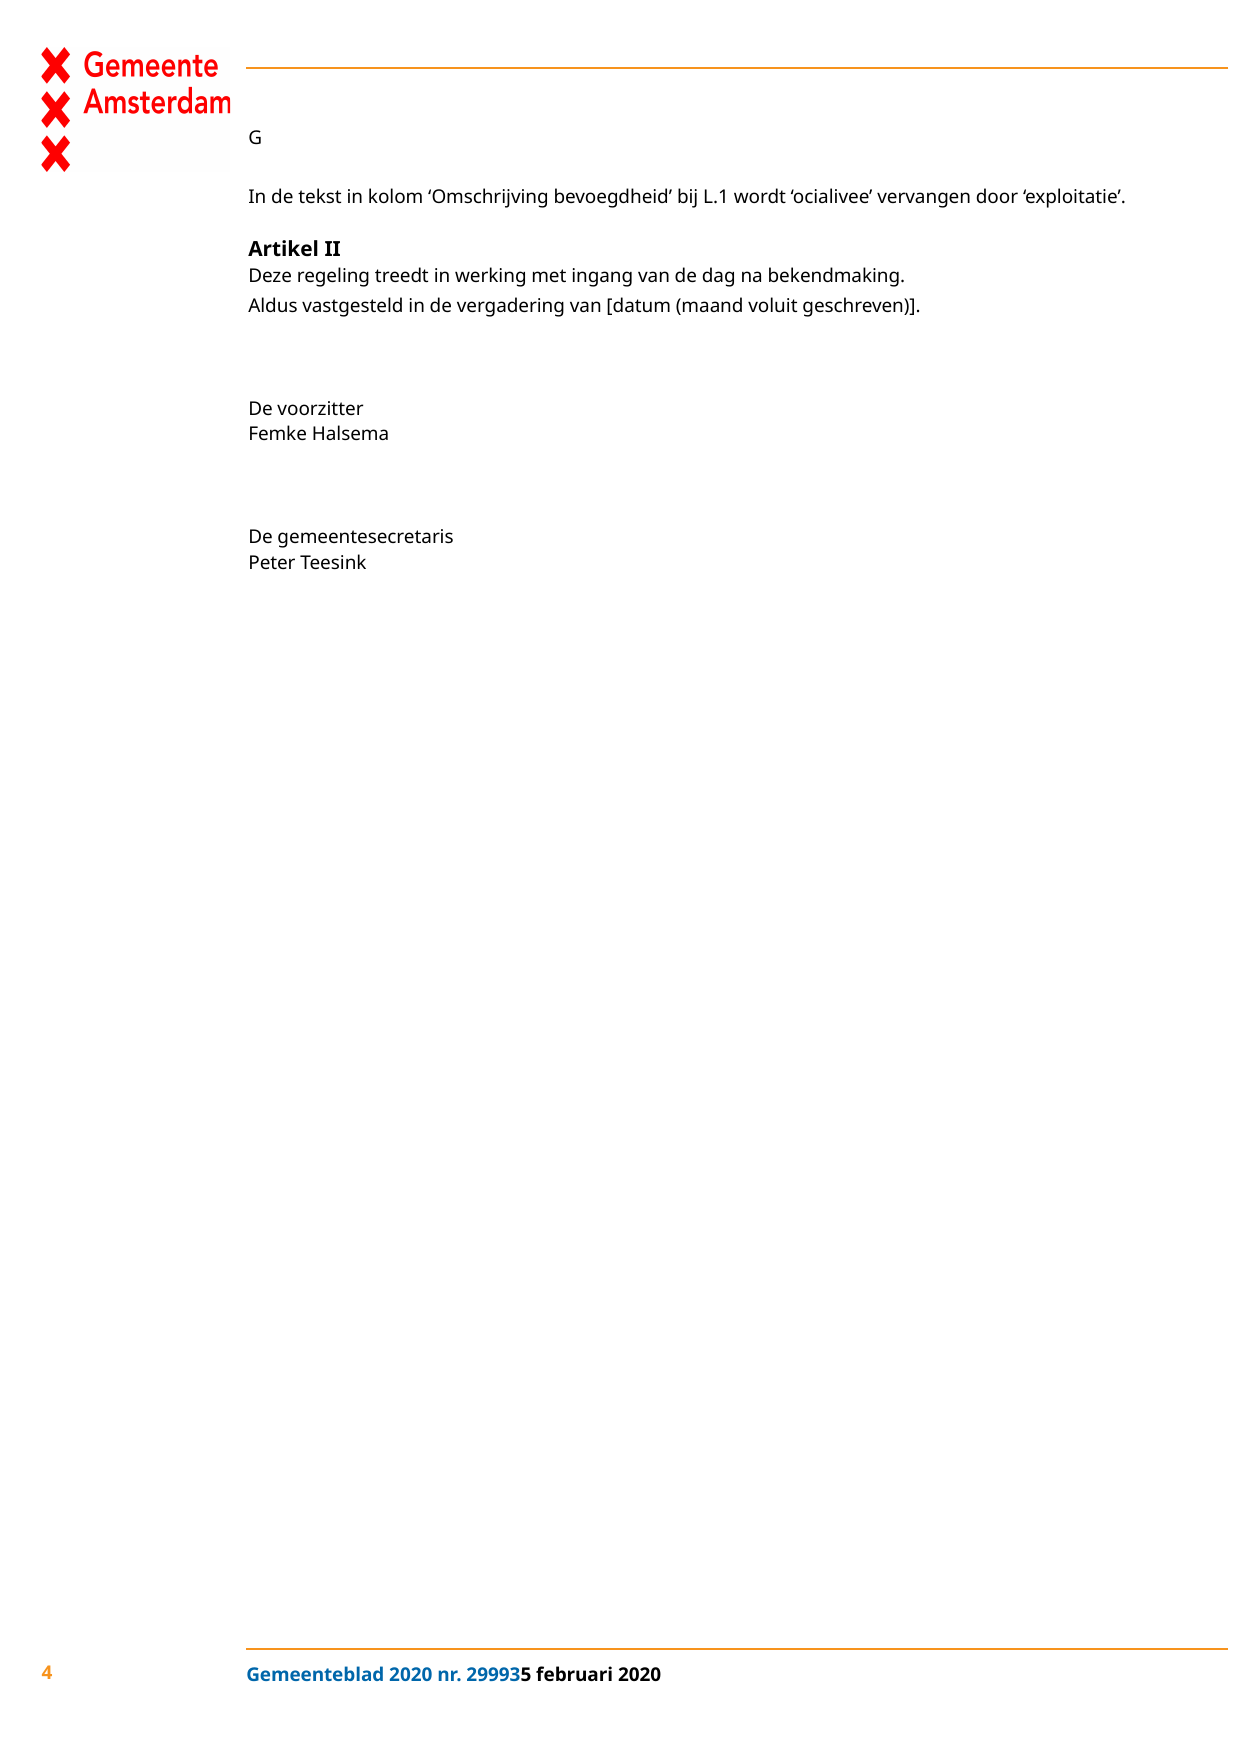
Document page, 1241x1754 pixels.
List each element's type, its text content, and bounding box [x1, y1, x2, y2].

text De voorzitter [248, 395, 1152, 421]
picture [41, 47, 231, 172]
text In de tekst in kolom ‘Omschrijving bevoegdheid’ bij L.1 wordt ‘ocialivee’ vervangen door ‘exploitatie’. [248, 183, 1152, 209]
text Femke Halsema [248, 421, 1152, 446]
text G [248, 124, 1152, 150]
text Deze regeling treedt in werking met ingang van de dag na bekendmaking. [248, 262, 1152, 288]
text Aldus vastgesteld in de vergadering van [datum (maand voluit geschreven)]. [248, 292, 1152, 318]
text Artikel II [248, 234, 1152, 262]
text Peter Teesink [248, 549, 1152, 575]
text De gemeentesecretaris [248, 523, 1152, 549]
